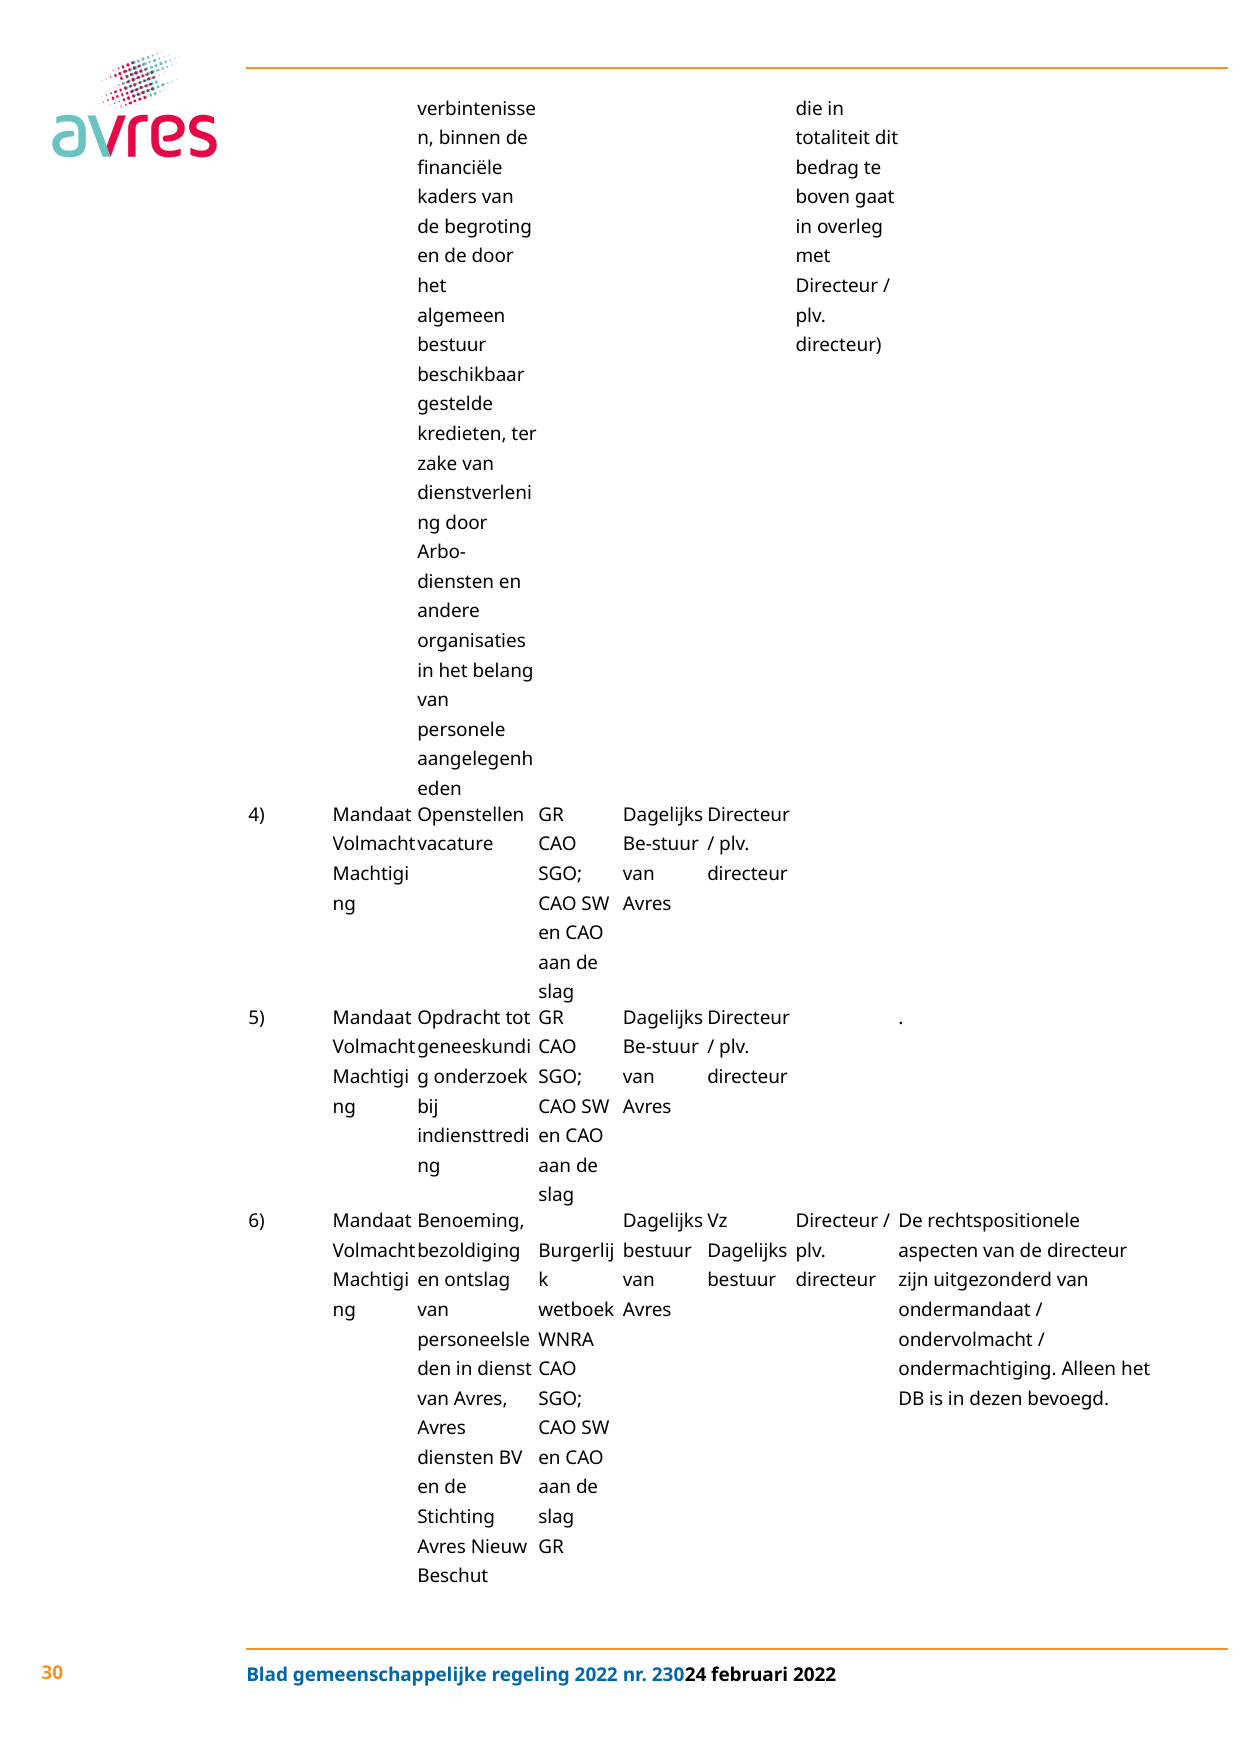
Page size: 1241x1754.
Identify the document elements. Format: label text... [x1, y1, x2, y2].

table_cell [248, 95, 332, 801]
picture [41, 47, 231, 172]
table_cell [898, 95, 1152, 801]
table_cell GR CAO SGO; CAO SW en CAO aan de slag [538, 1004, 623, 1207]
table_cell . [898, 1004, 1152, 1207]
table_cell Benoeming, bezoldiging en ontslag van personeelsleden in dienst van Avres, Avres diensten BV en de Stichting Avres Nieuw Beschut [417, 1208, 538, 1588]
table_cell Openstellen vacature [417, 801, 538, 1004]
table_cell [333, 95, 417, 801]
table_cell Directeur / plv. directeur [795, 1208, 898, 1588]
table_cell 5) [248, 1004, 332, 1207]
table_cell De rechtspositionele aspecten van de directeur zijn uitgezonderd van ondermandaat / ondervolmacht / ondermachtiging. Alleen het DB is in dezen bevoegd. [898, 1208, 1152, 1588]
table_cell Directeur / plv. directeur [707, 801, 795, 1004]
table_cell [538, 95, 623, 801]
table_cell [898, 801, 1152, 1004]
table_cell Mandaat Volmacht Machtiging [333, 1004, 417, 1207]
table_cell [707, 95, 795, 801]
table_cell verbintenissen, binnen de financiële kaders van de begroting en de door het algemeen bestuur beschikbaar gestelde kredieten, ter zake van dienstverlening door Arbo-diensten en andere organisaties in het belang van personele aangelegenheden [417, 95, 538, 801]
table_cell 4) [248, 801, 332, 1004]
table_cell Mandaat Volmacht Machtiging [333, 1208, 417, 1588]
table_cell [795, 801, 898, 1004]
table_cell Directeur / plv. directeur [707, 1004, 795, 1207]
table_cell Vz Dagelijks bestuur [707, 1208, 795, 1588]
table_cell Dagelijks Be-stuur van Avres [623, 1004, 707, 1207]
table_cell Opdracht tot geneeskundig onderzoek bij indiensttreding [417, 1004, 538, 1207]
table_cell GR CAO SGO; CAO SW en CAO aan de slag [538, 801, 623, 1004]
table_cell Dagelijks Be-stuur van Avres [623, 801, 707, 1004]
table_cell Dagelijks bestuur van Avres [623, 1208, 707, 1588]
table_cell 6) [248, 1208, 332, 1588]
table_cell [795, 1004, 898, 1207]
table_cell Mandaat Volmacht Machtiging [333, 801, 417, 1004]
table_cell Burgerlijk wetboek WNRA CAO SGO; CAO SW en CAO aan de slag GR [538, 1208, 623, 1588]
table_cell [623, 95, 707, 801]
table_cell die in totaliteit dit bedrag te boven gaat in overleg met Directeur / plv. directeur) [795, 95, 898, 801]
